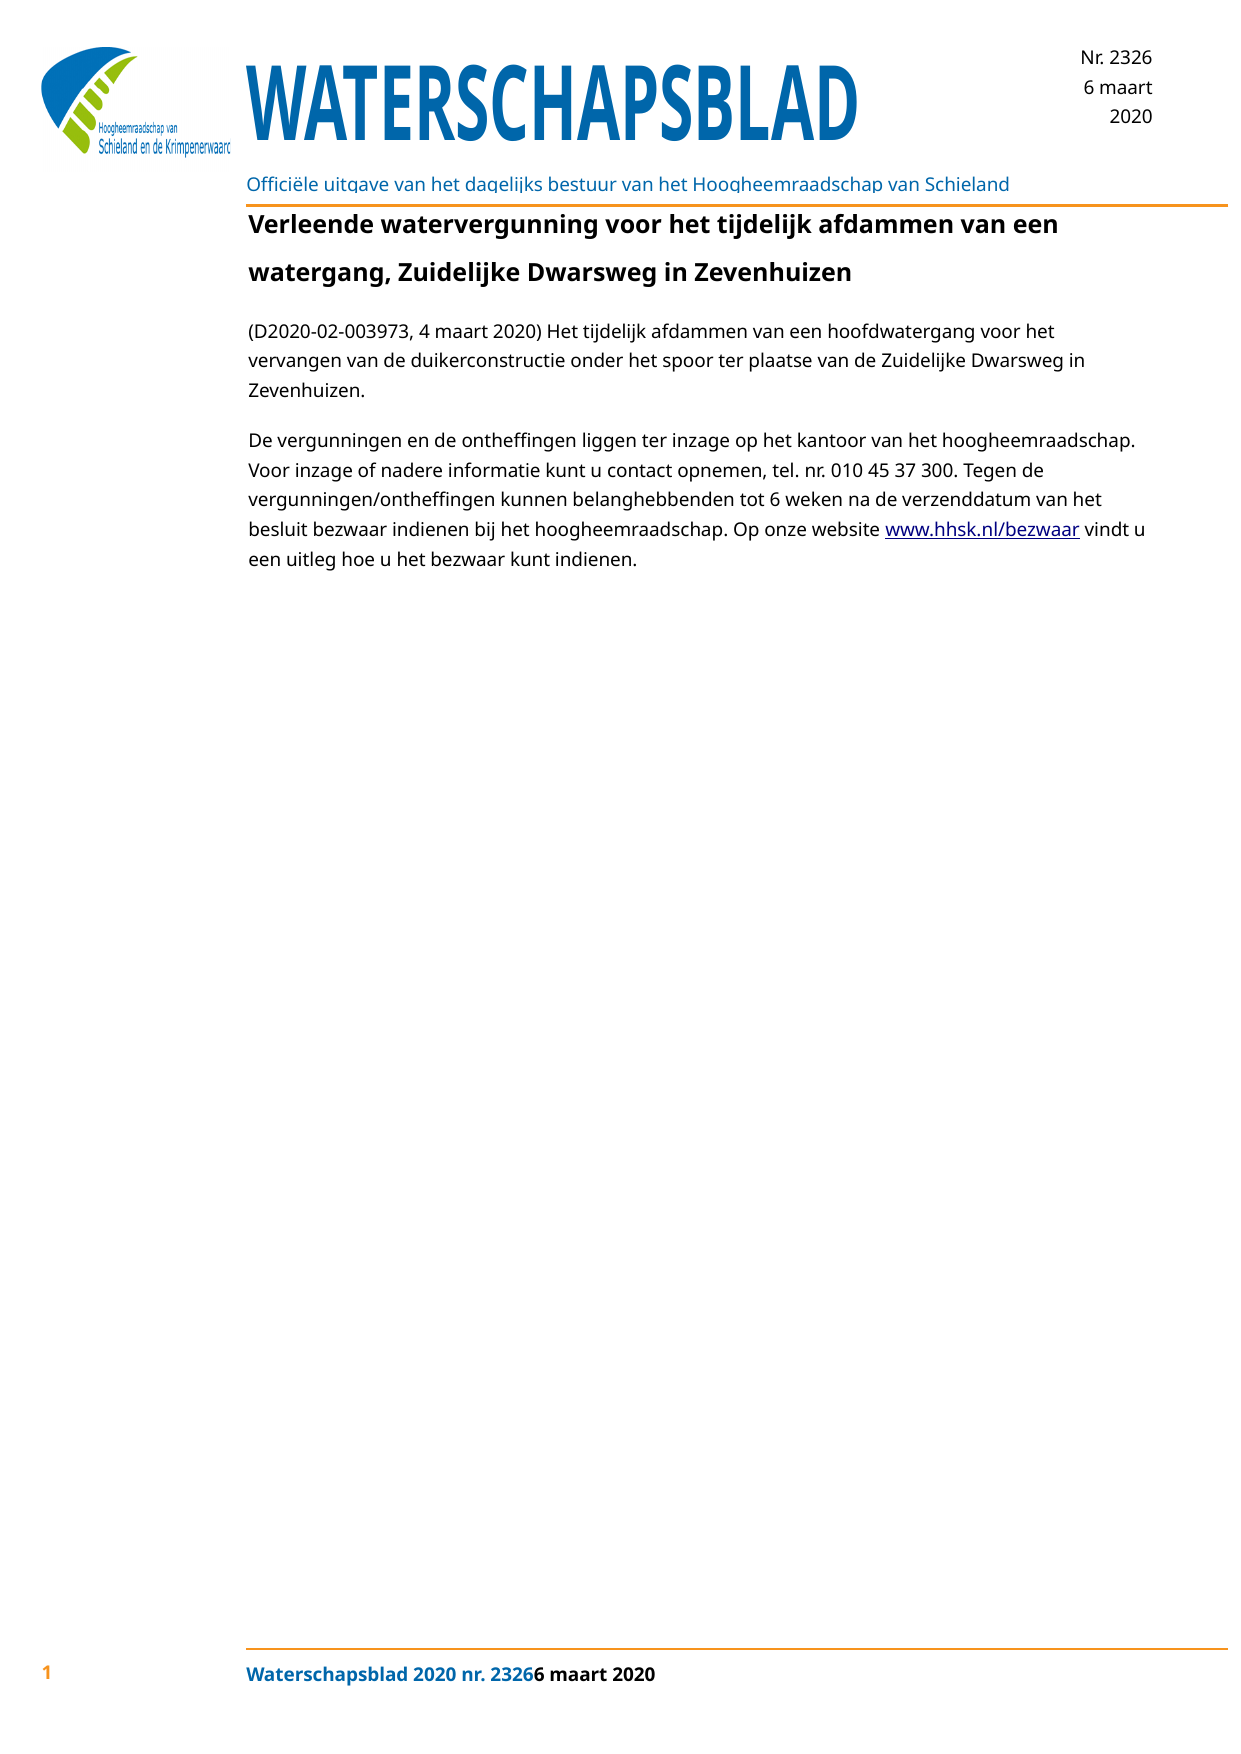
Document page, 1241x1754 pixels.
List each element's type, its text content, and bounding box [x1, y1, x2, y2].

text De vergunningen en de ontheffingen liggen ter inzage op het kantoor van het hoogheemraadschap. Voor inzage of nadere informatie kunt u contact opnemen, tel. nr. 010 45 37 300. Tegen de vergunningen/ontheffingen kunnen belanghebbenden tot 6 weken na de verzenddatum van het besluit bezwaar indienen bij het hoogheemraadschap. Op onze website www.hhsk.nl/bezwaar vindt u een uitleg hoe u het bezwaar kunt indienen. [248, 427, 1152, 572]
text Verleende watervergunning voor het tijdelijk afdammen van een watergang, Zuidelijke Dwarsweg in Zevenhuizen [248, 207, 1152, 288]
text (D2020-02-003973, 4 maart 2020) Het tijdelijk afdammen van een hoofdwatergang voor het vervangen van de duikerconstructie onder het spoor ter plaatse van de Zuidelijke Dwarsweg in Zevenhuizen. [248, 318, 1152, 403]
picture [41, 47, 231, 172]
